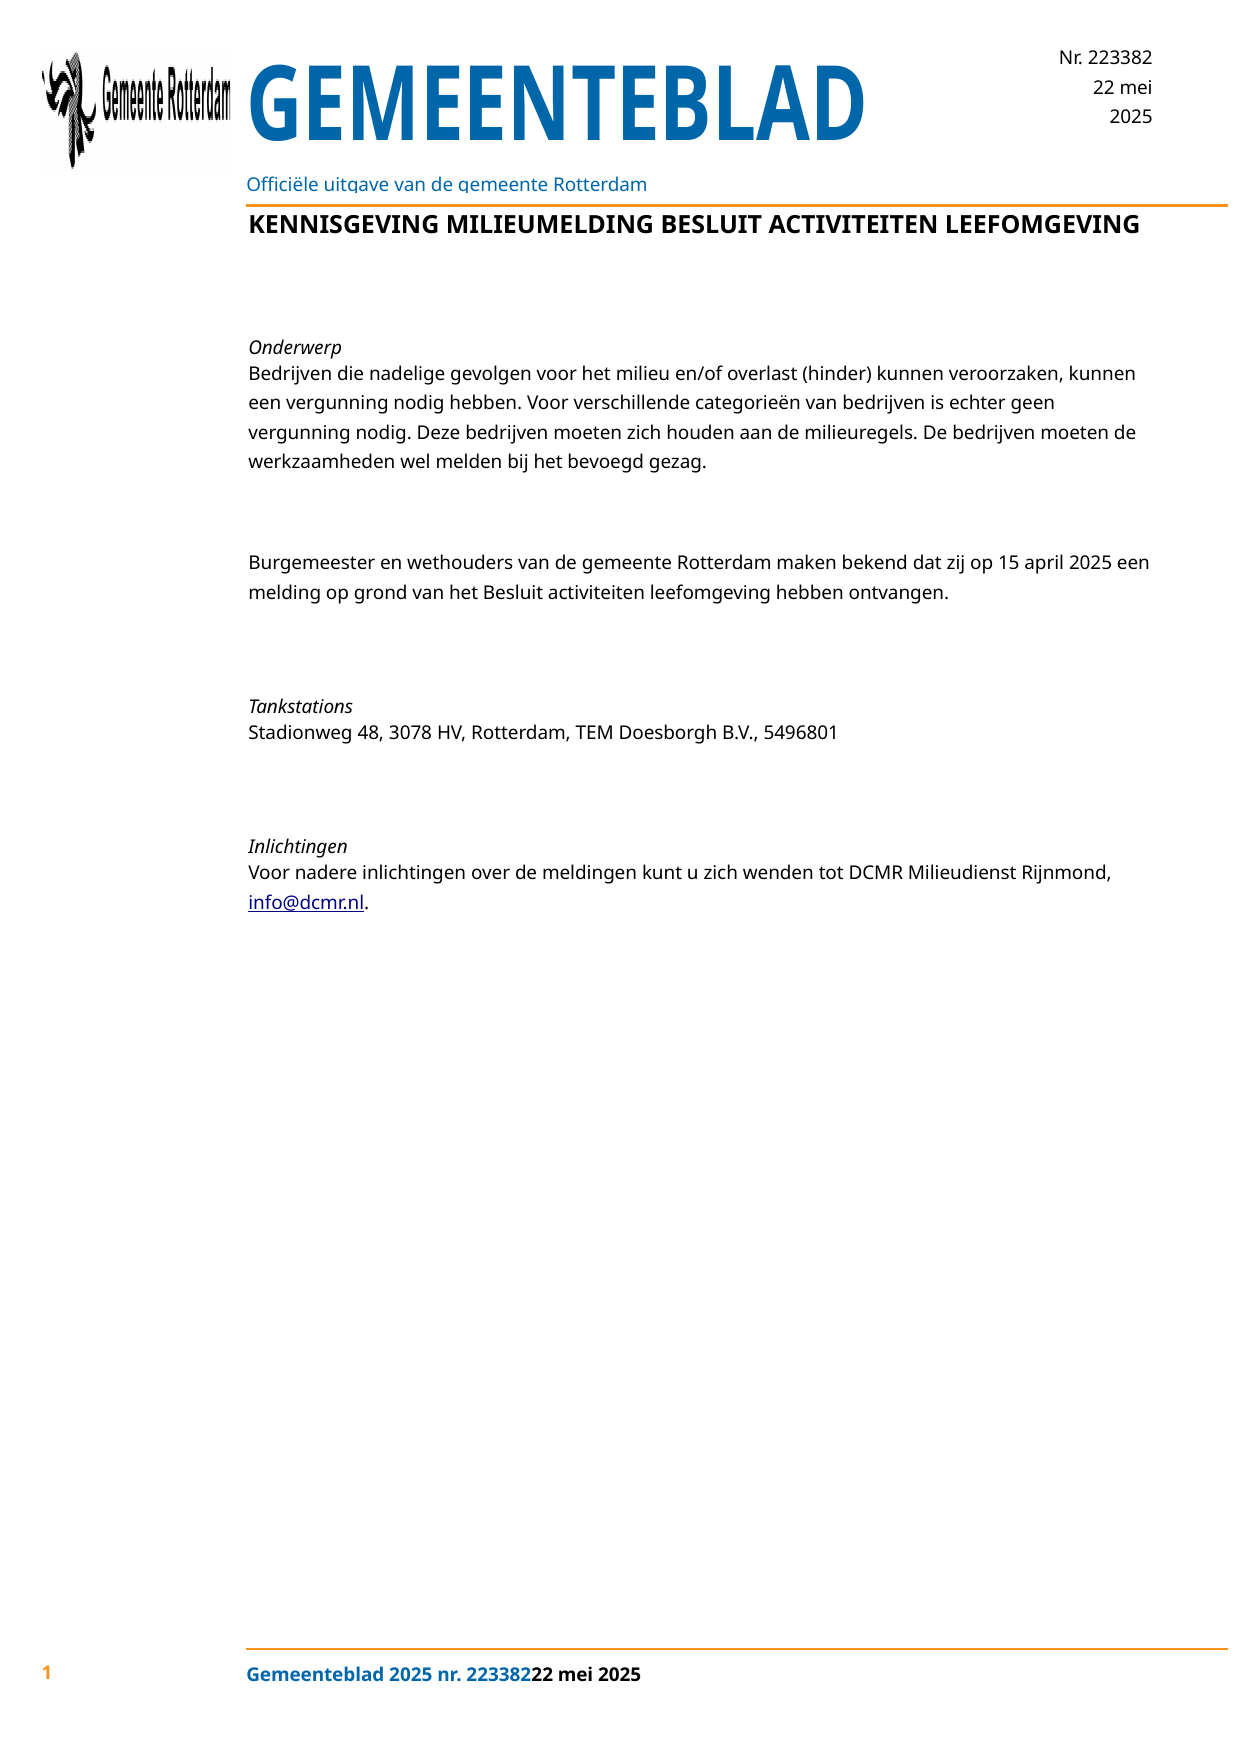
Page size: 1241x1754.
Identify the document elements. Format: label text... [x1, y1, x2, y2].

text Onderwerp [248, 334, 1152, 360]
text Tankstations [248, 693, 1152, 719]
text Stadionweg 48, 3078 HV, Rotterdam, TEM Doesborgh B.V., 5496801 [248, 719, 1152, 745]
text Inlichtingen [248, 834, 1152, 859]
text Burgemeester en wethouders van de gemeente Rotterdam maken bekend dat zij op 15 april 2025 een melding op grond van het Besluit activiteiten leefomgeving hebben ontvangen. [248, 549, 1152, 605]
text Voor nadere inlichtingen over de meldingen kunt u zich wenden tot DCMR Milieudienst Rijnmond, info@dcmr.nl. [248, 859, 1152, 915]
picture [41, 47, 231, 172]
text Bedrijven die nadelige gevolgen voor het milieu en/of overlast (hinder) kunnen veroorzaken, kunnen een vergunning nodig hebben. Voor verschillende categorieën van bedrijven is echter geen vergunning nodig. Deze bedrijven moeten zich houden aan de milieuregels. De bedrijven moeten de werkzaamheden wel melden bij het bevoegd gezag. [248, 360, 1152, 474]
text KENNISGEVING MILIEUMELDING BESLUIT ACTIVITEITEN LEEFOMGEVING [248, 207, 1152, 241]
